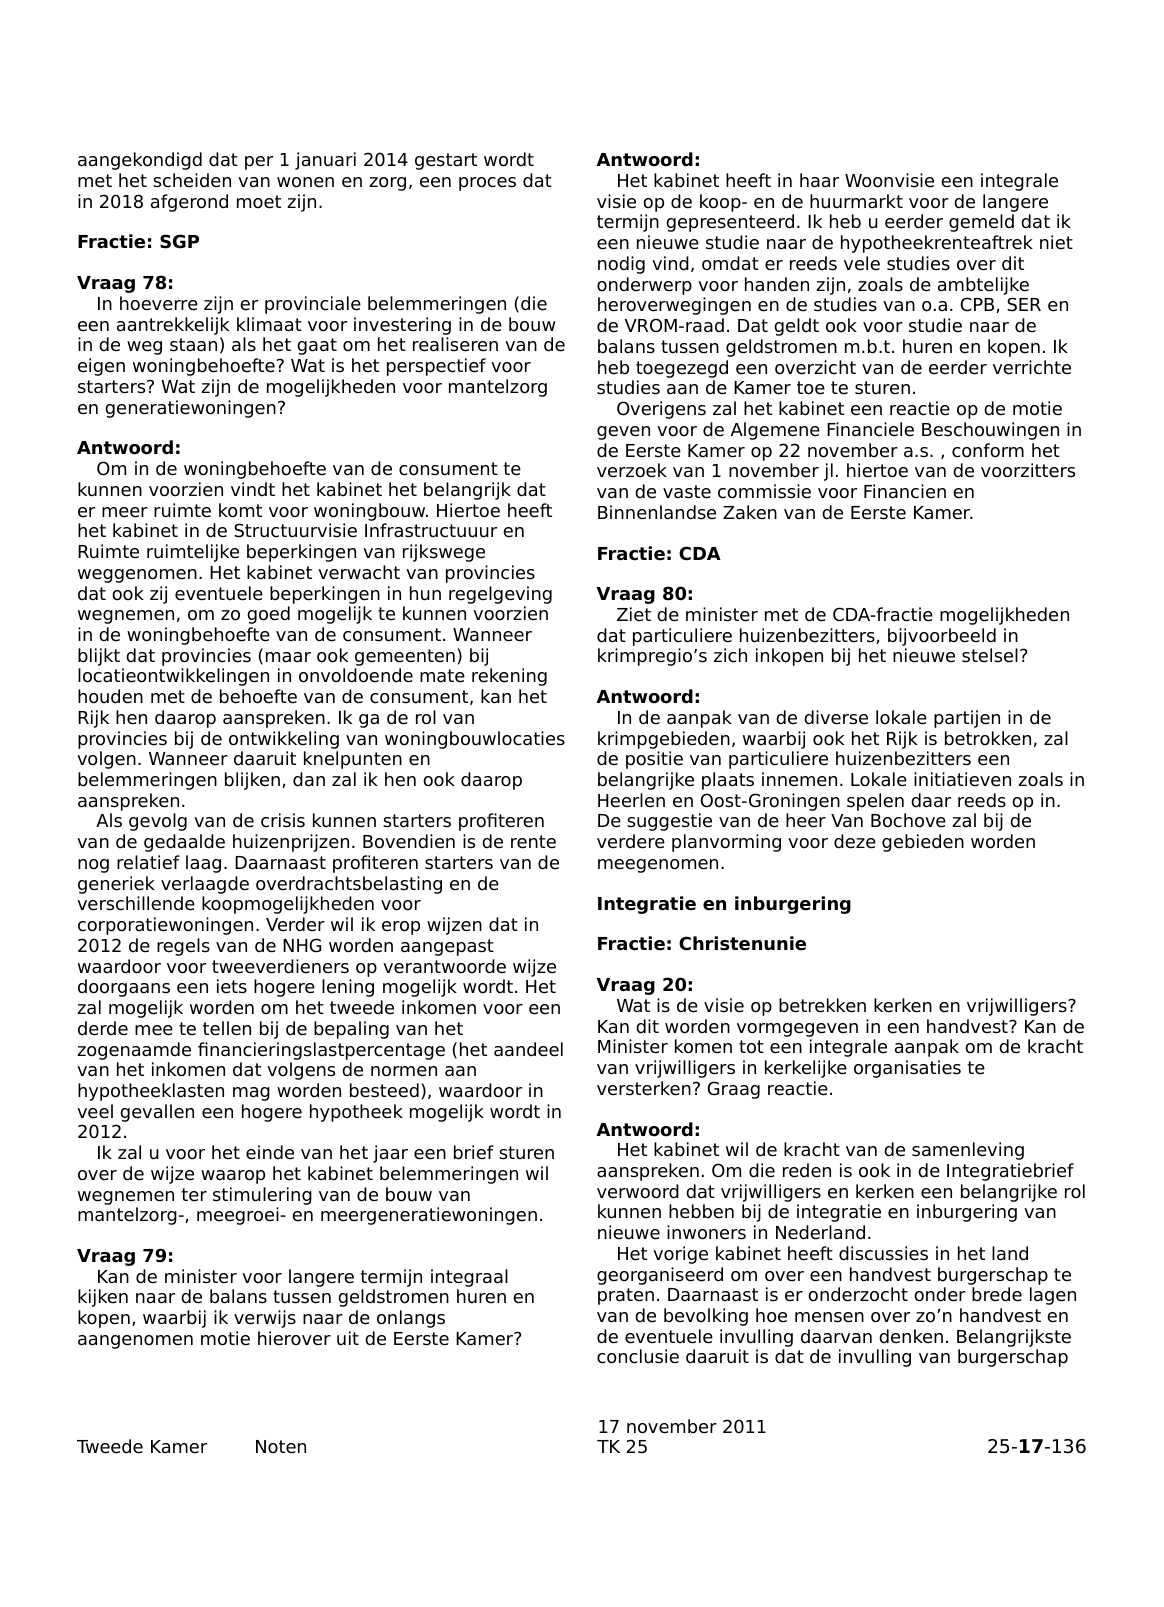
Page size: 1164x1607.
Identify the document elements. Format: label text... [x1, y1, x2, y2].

text Om in de woningbehoefte van de consument te kunnen voorzien vindt het kabinet het belangrijk dat er meer ruimte komt voor woningbouw. Hiertoe heeft het kabinet in de Structuurvisie Infrastructuuur en Ruimte ruimtelijke beperkingen van rijkswege weggenomen. Het kabinet verwacht van provincies dat ook zij eventuele beperkingen in hun regelgeving wegnemen, om zo goed mogelijk te kunnen voorzien in de woningbehoefte van de consument. Wanneer blijkt dat provincies (maar ook gemeenten) bij locatieontwikkelingen in onvoldoende mate rekening houden met de behoefte van de consument, kan het Rijk hen daarop aanspreken. Ik ga de rol van provincies bij de ontwikkeling van woningbouwlocaties volgen. Wanneer daaruit knelpunten en belemmeringen blijken, dan zal ik hen ook daarop aanspreken. [77, 459, 567, 811]
text Ik zal u voor het einde van het jaar een brief sturen over de wijze waarop het kabinet belemmeringen wil wegnemen ter stimulering van de bouw van mantelzorg-, meegroei- en meergeneratiewoningen. [77, 1143, 567, 1226]
text Antwoord: [596, 150, 1087, 171]
text Fractie: SGP [77, 232, 567, 253]
text Fractie: Christenunie [596, 934, 1087, 955]
text Het vorige kabinet heeft discussies in het land georganiseerd om over een handvest burgerschap te praten. Daarnaast is er onderzocht onder brede lagen van de bevolking hoe mensen over zo’n handvest en de eventuele invulling daarvan denken. Belangrijkste conclusie daaruit is dat de invulling van burgerschap [596, 1244, 1087, 1368]
text Vraag 20: [596, 975, 1087, 996]
text Antwoord: [77, 438, 567, 459]
text Ziet de minister met de CDA-fractie mogelijkheden dat particuliere huizenbezitters, bijvoorbeeld in krimpregio’s zich inkopen bij het nieuwe stelsel? [596, 605, 1087, 667]
text Integratie en inburgering [596, 893, 1087, 914]
text Kan de minister voor langere termijn integraal kijken naar de balans tussen geldstromen huren en kopen, waarbij ik verwijs naar de onlangs aangenomen motie hierover uit de Eerste Kamer? [77, 1267, 567, 1349]
text aangekondigd dat per 1 januari 2014 gestart wordt met het scheiden van wonen en zorg, een proces dat in 2018 afgerond moet zijn. [77, 150, 567, 212]
text Vraag 80: [596, 584, 1087, 605]
text Als gevolg van de crisis kunnen starters profiteren van de gedaalde huizenprijzen. Bovendien is de rente nog relatief laag. Daarnaast profiteren starters van de generiek verlaagde overdrachtsbelasting en de verschillende koopmogelijkheden voor corporatiewoningen. Verder wil ik erop wijzen dat in 2012 de regels van de NHG worden aangepast waardoor voor tweeverdieners op verantwoorde wijze doorgaans een iets hogere lening mogelijk wordt. Het zal mogelijk worden om het tweede inkomen voor een derde mee te tellen bij de bepaling van het zogenaamde financieringslastpercentage (het aandeel van het inkomen dat volgens de normen aan hypotheeklasten mag worden besteed), waardoor in veel gevallen een hogere hypotheek mogelijk wordt in 2012. [77, 811, 567, 1143]
text Overigens zal het kabinet een reactie op de motie geven voor de Algemene Financiele Beschouwingen in de Eerste Kamer op 22 november a.s. , conform het verzoek van 1 november jl. hiertoe van de voorzitters van de vaste commissie voor Financien en Binnenlandse Zaken van de Eerste Kamer. [596, 399, 1087, 523]
text Het kabinet wil de kracht van de samenleving aanspreken. Om die reden is ook in de Integratiebrief verwoord dat vrijwilligers en kerken een belangrijke rol kunnen hebben bij de integratie en inburgering van nieuwe inwoners in Nederland. [596, 1140, 1087, 1244]
text Het kabinet heeft in haar Woonvisie een integrale visie op de koop- en de huurmarkt voor de langere termijn gepresenteerd. Ik heb u eerder gemeld dat ik een nieuwe studie naar de hypotheekrenteaftrek niet nodig vind, omdat er reeds vele studies over dit onderwerp voor handen zijn, zoals de ambtelijke heroverwegingen en de studies van o.a. CPB, SER en de VROM-raad. Dat geldt ook voor studie naar de balans tussen geldstromen m.b.t. huren en kopen. Ik heb toegezegd een overzicht van de eerder verrichte studies aan de Kamer toe te sturen. [596, 171, 1087, 399]
text Antwoord: [596, 1119, 1087, 1140]
text Vraag 78: [77, 273, 567, 294]
text In hoeverre zijn er provinciale belemmeringen (die een aantrekkelijk klimaat voor investering in de bouw in de weg staan) als het gaat om het realiseren van de eigen woningbehoefte? Wat is het perspectief voor starters? Wat zijn de mogelijkheden voor mantelzorg en generatiewoningen? [77, 294, 567, 418]
text Vraag 79: [77, 1246, 567, 1267]
text Fractie: CDA [596, 543, 1087, 564]
text Antwoord: [596, 687, 1087, 708]
text Wat is de visie op betrekken kerken en vrijwilligers? Kan dit worden vormgegeven in een handvest? Kan de Minister komen tot een integrale aanpak om de kracht van vrijwilligers in kerkelijke organisaties te versterken? Graag reactie. [596, 996, 1087, 1099]
text In de aanpak van de diverse lokale partijen in de krimpgebieden, waarbij ook het Rijk is betrokken, zal de positie van particuliere huizenbezitters een belangrijke plaats innemen. Lokale initiatieven zoals in Heerlen en Oost-Groningen spelen daar reeds op in. De suggestie van de heer Van Bochove zal bij de verdere planvorming voor deze gebieden worden meegenomen. [596, 708, 1087, 873]
